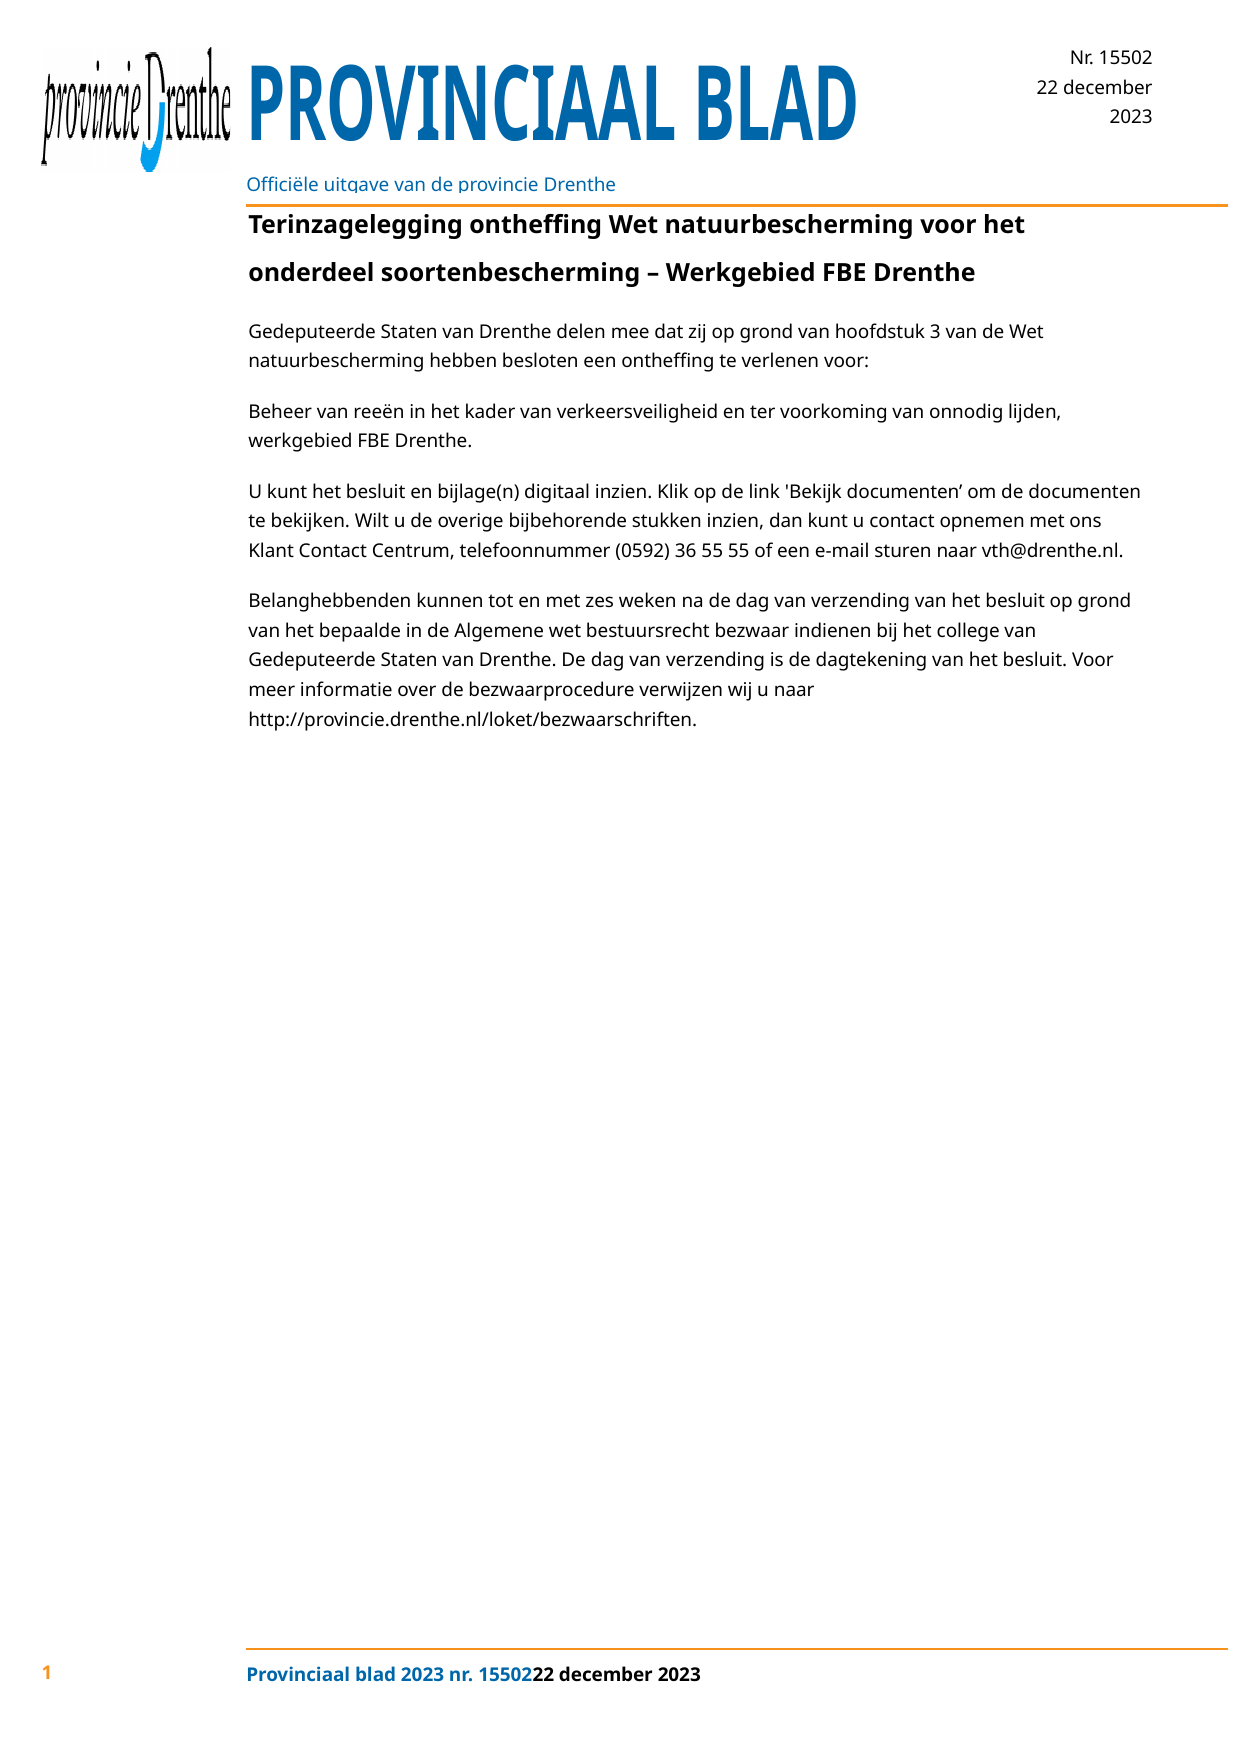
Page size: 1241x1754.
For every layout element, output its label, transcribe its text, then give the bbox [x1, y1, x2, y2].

picture [41, 47, 231, 172]
text Gedeputeerde Staten van Drenthe delen mee dat zij op grond van hoofdstuk 3 van de Wet natuurbescherming hebben besloten een ontheffing te verlenen voor: [248, 318, 1152, 373]
text Beheer van reeën in het kader van verkeersveiligheid en ter voorkoming van onnodig lijden, werkgebied FBE Drenthe. [248, 398, 1152, 453]
text Belanghebbenden kunnen tot en met zes weken na de dag van verzending van het besluit op grond van het bepaalde in de Algemene wet bestuursrecht bezwaar indienen bij het college van Gedeputeerde Staten van Drenthe. De dag van verzending is de dagtekening van het besluit. Voor meer informatie over de bezwaarprocedure verwijzen wij u naar http://provincie.drenthe.nl/loket/bezwaarschriften. [248, 587, 1152, 732]
text U kunt het besluit en bijlage(n) digitaal inzien. Klik op de link 'Bekijk documenten’ om de documenten te bekijken. Wilt u de overige bijbehorende stukken inzien, dan kunt u contact opnemen met ons Klant Contact Centrum, telefoonnummer (0592) 36 55 55 of een e-mail sturen naar vth@drenthe.nl. [248, 478, 1152, 563]
text Terinzagelegging ontheffing Wet natuurbescherming voor het onderdeel soortenbescherming – Werkgebied FBE Drenthe [248, 207, 1152, 288]
